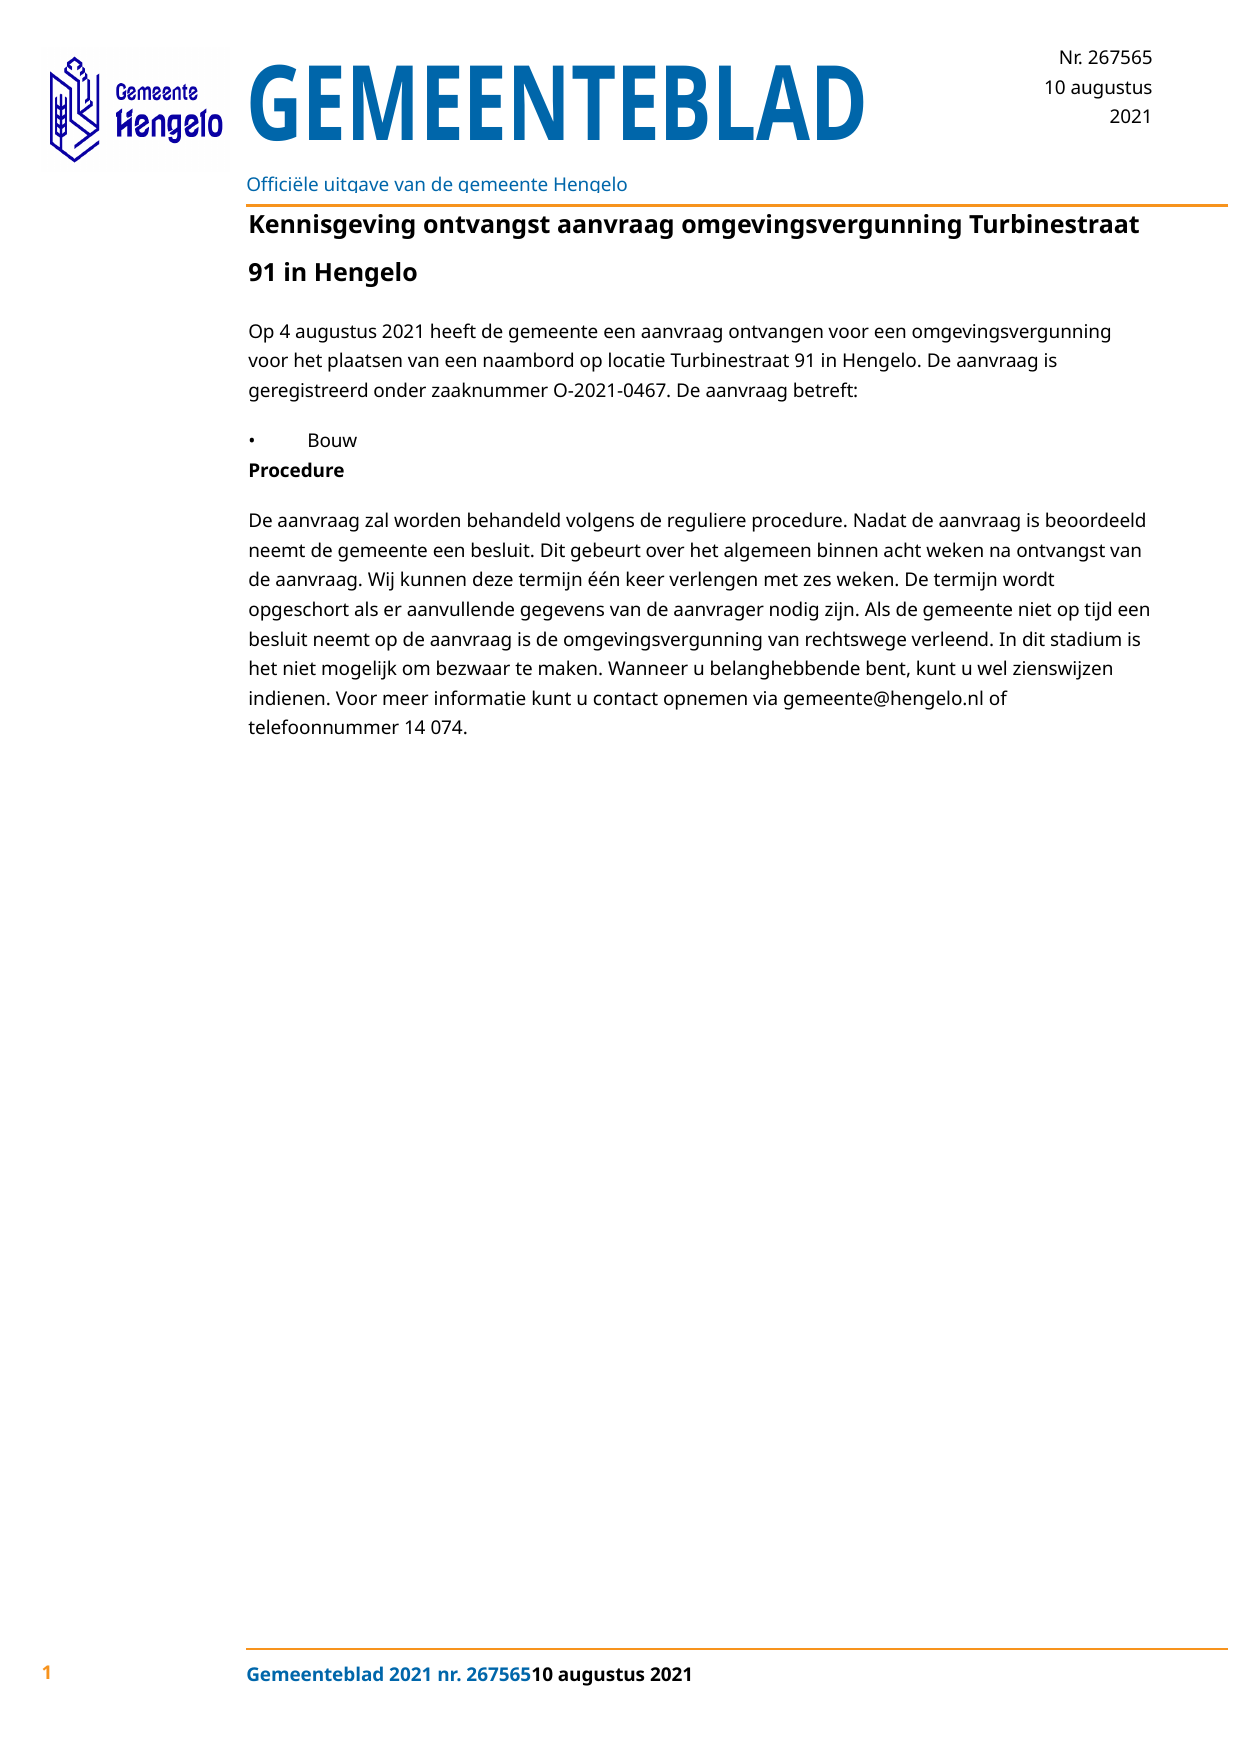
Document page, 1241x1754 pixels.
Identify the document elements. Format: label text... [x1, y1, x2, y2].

picture [41, 47, 231, 172]
text Procedure [248, 457, 1152, 483]
list Bouw [248, 427, 1152, 453]
text Kennisgeving ontvangst aanvraag omgevingsvergunning Turbinestraat 91 in Hengelo [248, 207, 1152, 288]
text De aanvraag zal worden behandeld volgens de reguliere procedure. Nadat de aanvraag is beoordeeld neemt de gemeente een besluit. Dit gebeurt over het algemeen binnen acht weken na ontvangst van de aanvraag. Wij kunnen deze termijn één keer verlengen met zes weken. De termijn wordt opgeschort als er aanvullende gegevens van de aanvrager nodig zijn. Als de gemeente niet op tijd een besluit neemt op de aanvraag is de omgevingsvergunning van rechtswege verleend. In dit stadium is het niet mogelijk om bezwaar te maken. Wanneer u belanghebbende bent, kunt u wel zienswijzen indienen. Voor meer informatie kunt u contact opnemen via gemeente@hengelo.nl of telefoonnummer 14 074. [248, 507, 1152, 740]
text Op 4 augustus 2021 heeft de gemeente een aanvraag ontvangen voor een omgevingsvergunning voor het plaatsen van een naambord op locatie Turbinestraat 91 in Hengelo. De aanvraag is geregistreerd onder zaaknummer O-2021-0467. De aanvraag betreft: [248, 318, 1152, 403]
